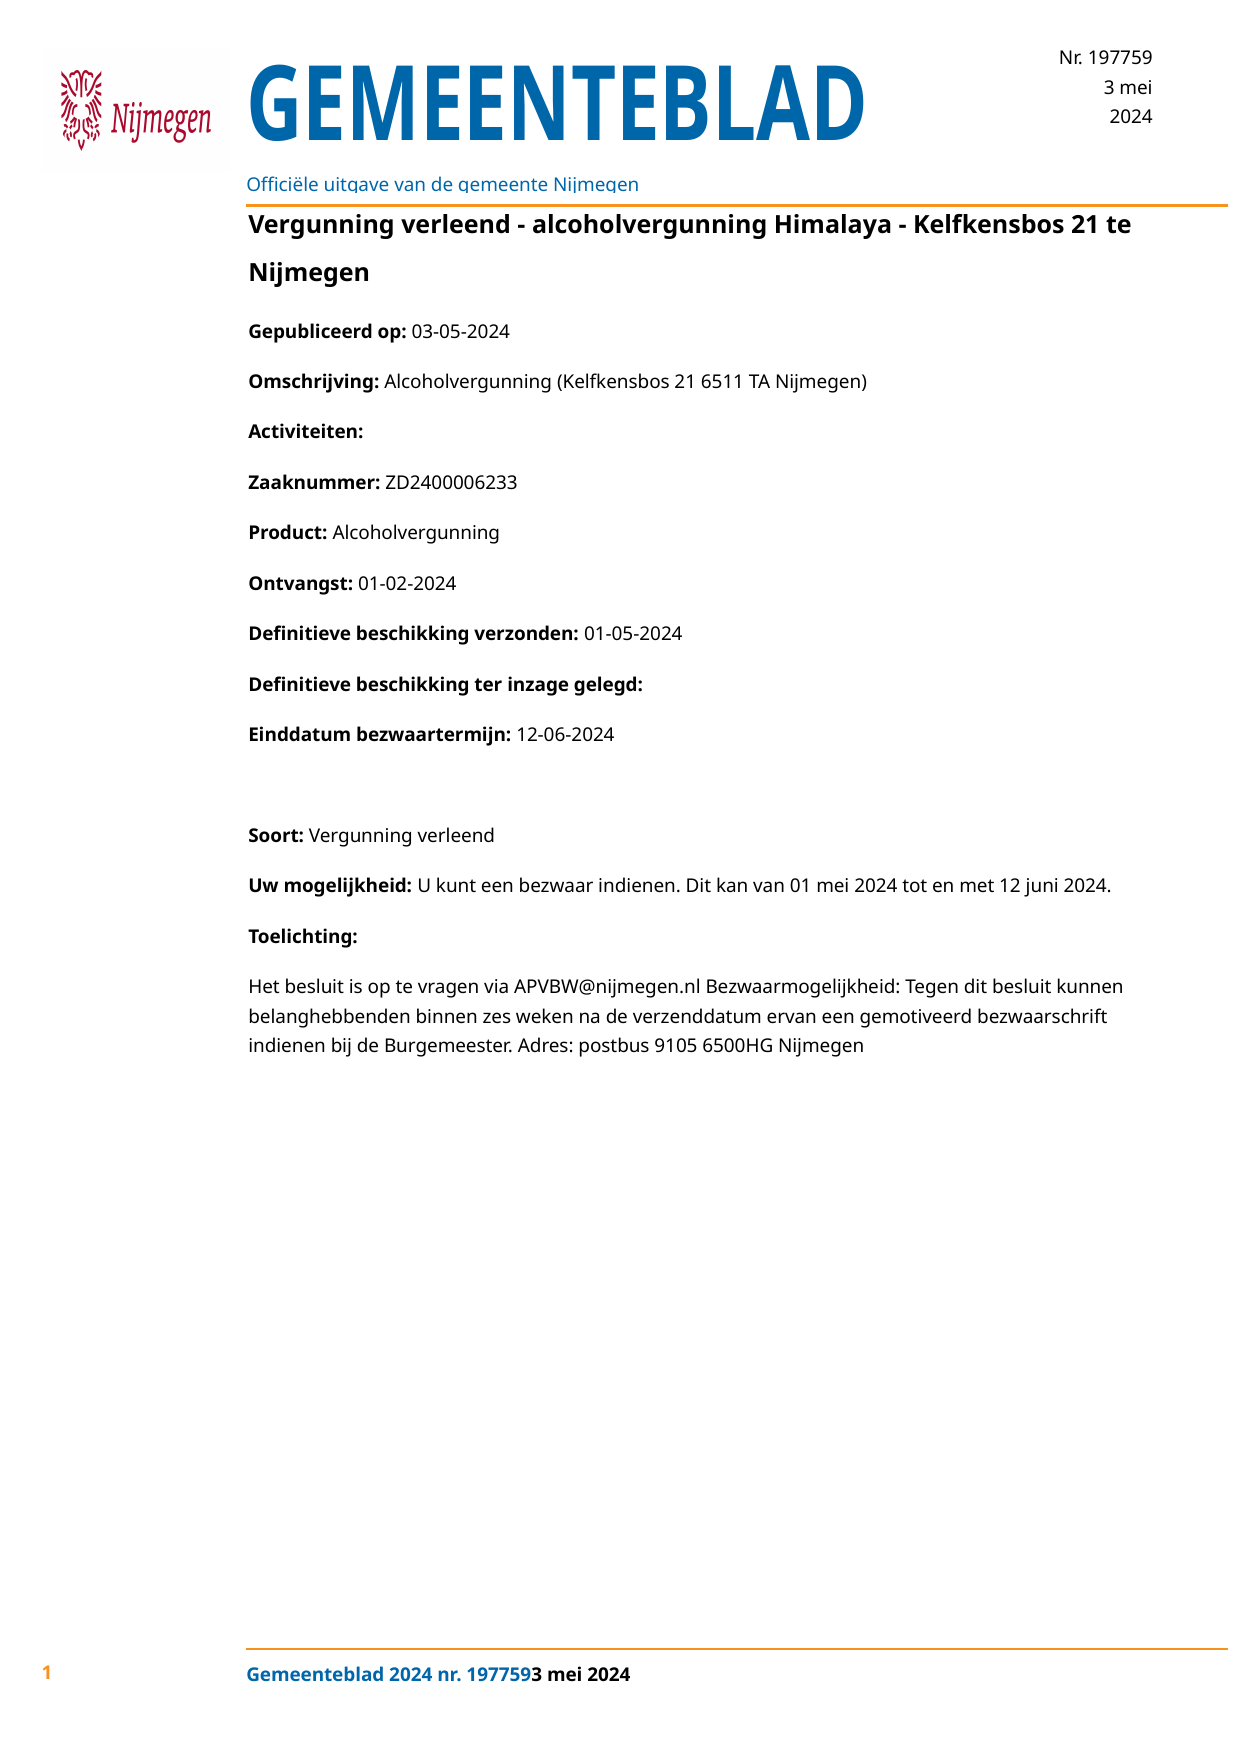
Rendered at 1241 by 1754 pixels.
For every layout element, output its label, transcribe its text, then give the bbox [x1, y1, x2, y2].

text Gepubliceerd op: 03-05-2024 [248, 318, 1152, 344]
text Omschrijving: Alcoholvergunning (Kelfkensbos 21 6511 TA Nijmegen) [248, 368, 1152, 394]
text Definitieve beschikking ter inzage gelegd: [248, 671, 1152, 697]
text Einddatum bezwaartermijn: 12-06-2024 [248, 721, 1152, 747]
text Soort: Vergunning verleend [248, 822, 1152, 848]
text Activiteiten: [248, 419, 1152, 444]
text Vergunning verleend - alcoholvergunning Himalaya - Kelfkensbos 21 te Nijmegen [248, 207, 1152, 288]
text Definitieve beschikking verzonden: 01-05-2024 [248, 620, 1152, 646]
text Uw mogelijkheid: U kunt een bezwaar indienen. Dit kan van 01 mei 2024 tot en met 12 juni 2024. [248, 872, 1152, 898]
text Ontvangst: 01-02-2024 [248, 570, 1152, 596]
text Het besluit is op te vragen via APVBW@nijmegen.nl Bezwaarmogelijkheid: Tegen dit besluit kunnen belanghebbenden binnen zes weken na de verzenddatum ervan een gemotiveerd bezwaarschrift indienen bij de Burgemeester. Adres: postbus 9105 6500HG Nijmegen [248, 973, 1152, 1058]
text Toelichting: [248, 923, 1152, 949]
text Product: Alcoholvergunning [248, 519, 1152, 545]
picture [41, 47, 231, 172]
text Zaaknummer: ZD2400006233 [248, 469, 1152, 495]
